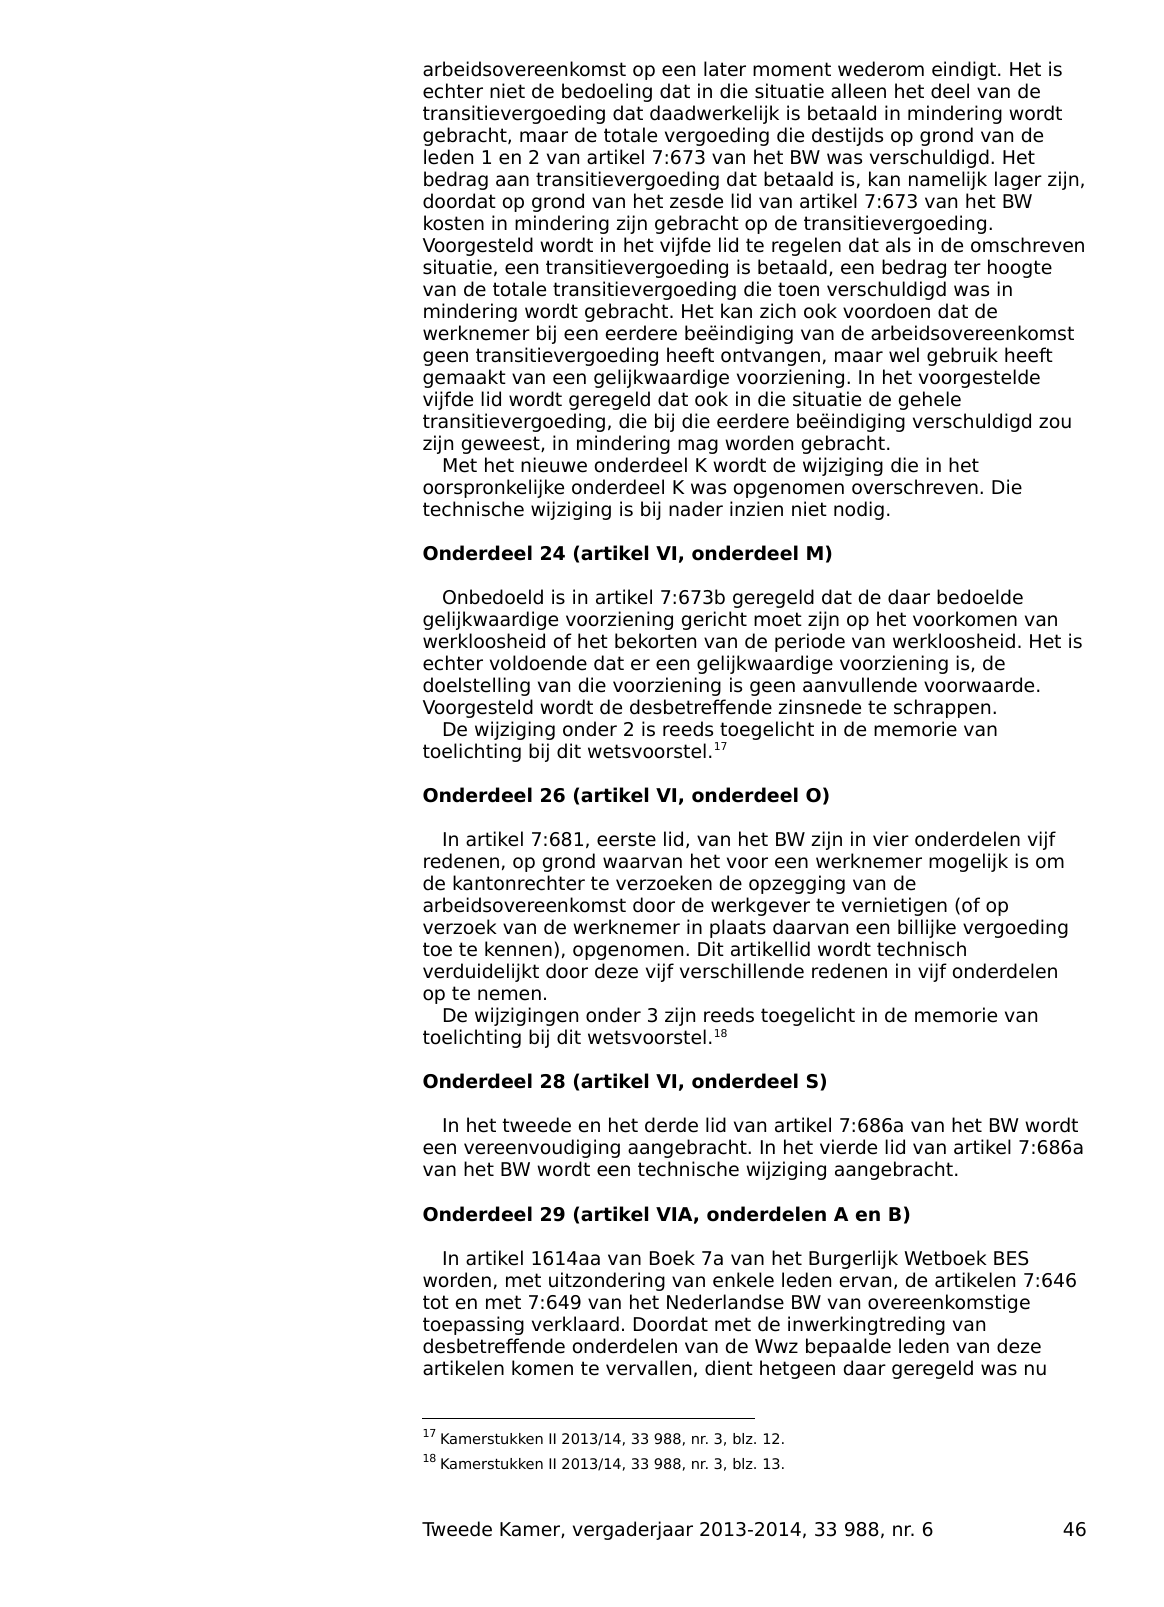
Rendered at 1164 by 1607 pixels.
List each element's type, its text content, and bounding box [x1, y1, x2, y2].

text In het tweede en het derde lid van artikel 7:686a van het BW wordt een vereenvoudiging aangebracht. In het vierde lid van artikel 7:686a van het BW wordt een technische wijziging aangebracht. [422, 1115, 1087, 1181]
text In artikel 7:681, eerste lid, van het BW zijn in vier onderdelen vijf redenen, op grond waarvan het voor een werknemer mogelijk is om de kantonrechter te verzoeken de opzegging van de arbeidsovereenkomst door de werkgever te vernietigen (of op verzoek van de werknemer in plaats daarvan een billijke vergoeding toe te kennen), opgenomen. Dit artikellid wordt technisch verduidelijkt door deze vijf verschillende redenen in vijf onderdelen op te nemen. [422, 829, 1087, 1005]
text arbeidsovereenkomst op een later moment wederom eindigt. Het is echter niet de bedoeling dat in die situatie alleen het deel van de transitievergoeding dat daadwerkelijk is betaald in mindering wordt gebracht, maar de totale vergoeding die destijds op grond van de leden 1 en 2 van artikel 7:673 van het BW was verschuldigd. Het bedrag aan transitievergoeding dat betaald is, kan namelijk lager zijn, doordat op grond van het zesde lid van artikel 7:673 van het BW kosten in mindering zijn gebracht op de transitievergoeding. Voorgesteld wordt in het vijfde lid te regelen dat als in de omschreven situatie, een transitievergoeding is betaald, een bedrag ter hoogte van de totale transitievergoeding die toen verschuldigd was in mindering wordt gebracht. Het kan zich ook voordoen dat de werknemer bij een eerdere beëindiging van de arbeidsovereenkomst geen transitievergoeding heeft ontvangen, maar wel gebruik heeft gemaakt van een gelijkwaardige voorziening. In het voorgestelde vijfde lid wordt geregeld dat ook in die situatie de gehele transitievergoeding, die bij die eerdere beëindiging verschuldigd zou zijn geweest, in mindering mag worden gebracht. [422, 59, 1087, 455]
subtitle Onderdeel 28 (artikel VI, onderdeel S) [422, 1071, 1087, 1093]
text De wijziging onder 2 is reeds toegelicht in de memorie van toelichting bij dit wetsvoorstel. [422, 719, 1087, 763]
text Kamerstukken II 2013/14, 33 988, nr. 3, blz. 12. [422, 1427, 1087, 1449]
subtitle Onderdeel 29 (artikel VIA, onderdelen A en B) [422, 1203, 1087, 1225]
text Onbedoeld is in artikel 7:673b geregeld dat de daar bedoelde gelijkwaardige voorziening gericht moet zijn op het voorkomen van werkloosheid of het bekorten van de periode van werkloosheid. Het is echter voldoende dat er een gelijkwaardige voorziening is, de doelstelling van die voorziening is geen aanvullende voorwaarde. Voorgesteld wordt de desbetreffende zinsnede te schrappen. [422, 587, 1087, 719]
text De wijzigingen onder 3 zijn reeds toegelicht in de memorie van toelichting bij dit wetsvoorstel. [422, 1005, 1087, 1049]
text In artikel 1614aa van Boek 7a van het Burgerlijk Wetboek BES worden, met uitzondering van enkele leden ervan, de artikelen 7:646 tot en met 7:649 van het Nederlandse BW van overeenkomstige toepassing verklaard. Doordat met de inwerkingtreding van desbetreffende onderdelen van de Wwz bepaalde leden van deze artikelen komen te vervallen, dient hetgeen daar geregeld was nu [422, 1248, 1087, 1379]
text Met het nieuwe onderdeel K wordt de wijziging die in het oorspronkelijke onderdeel K was opgenomen overschreven. Die technische wijziging is bij nader inzien niet nodig. [422, 455, 1087, 521]
subtitle Onderdeel 24 (artikel VI, onderdeel M) [422, 543, 1087, 565]
subtitle Onderdeel 26 (artikel VI, onderdeel O) [422, 785, 1087, 807]
text Kamerstukken II 2013/14, 33 988, nr. 3, blz. 13. [422, 1452, 1087, 1474]
